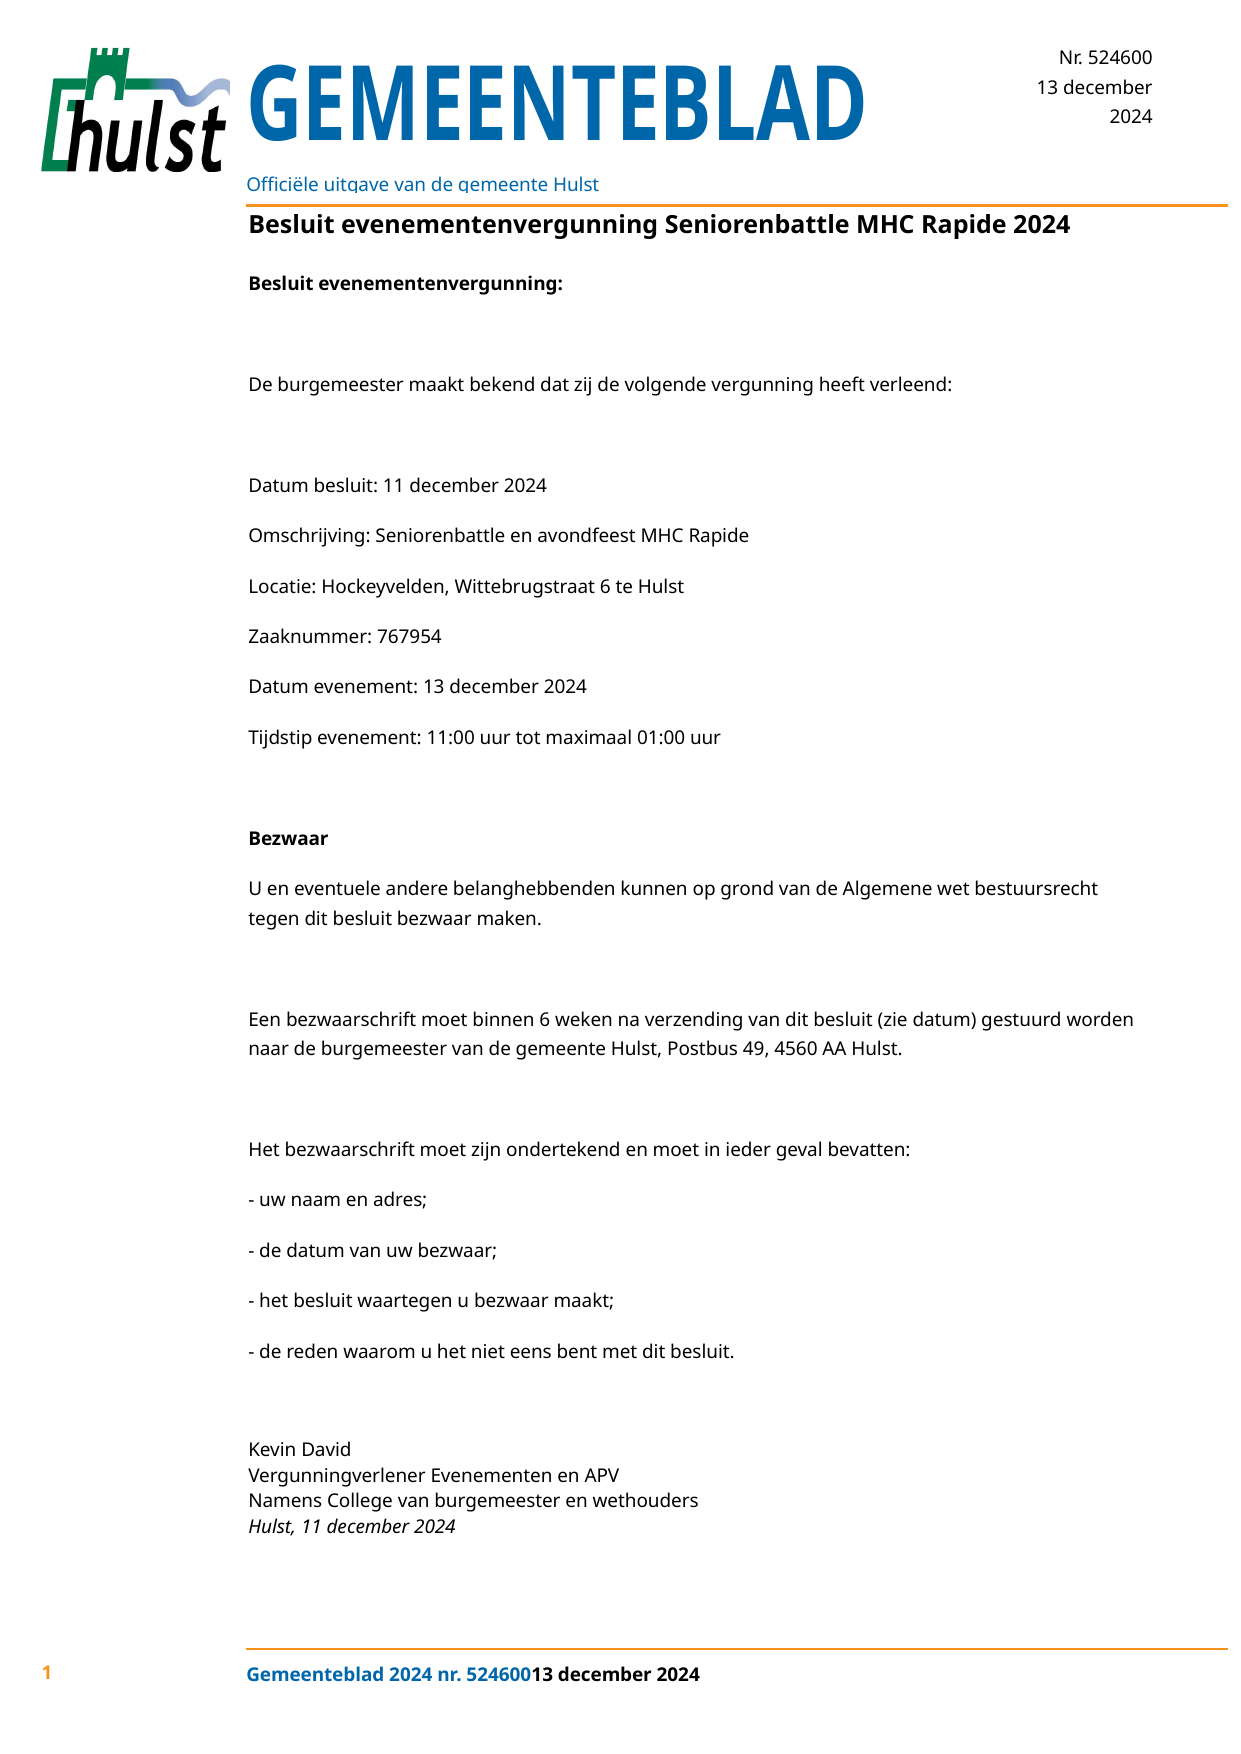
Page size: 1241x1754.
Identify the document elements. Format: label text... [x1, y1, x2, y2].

text Het bezwaarschrift moet zijn ondertekend en moet in ieder geval bevatten: [248, 1136, 1152, 1162]
text Kevin David [248, 1436, 1152, 1462]
text Namens College van burgemeester en wethouders [248, 1487, 1152, 1513]
text Datum evenement: 13 december 2024 [248, 674, 1152, 699]
text Besluit evenementenvergunning: [248, 270, 1152, 296]
text Besluit evenementenvergunning Seniorenbattle MHC Rapide 2024 [248, 207, 1152, 241]
text Datum besluit: 11 december 2024 [248, 472, 1152, 498]
text - de reden waarom u het niet eens bent met dit besluit. [248, 1338, 1152, 1363]
text - de datum van uw bezwaar; [248, 1237, 1152, 1263]
text Bezwaar [248, 825, 1152, 851]
picture [41, 47, 231, 172]
text Omschrijving: Seniorenbattle en avondfeest MHC Rapide [248, 522, 1152, 548]
text Vergunningverlener Evenementen en APV [248, 1462, 1152, 1487]
text Een bezwaarschrift moet binnen 6 weken na verzending van dit besluit (zie datum) gestuurd worden naar de burgemeester van de gemeente Hulst, Postbus 49, 4560 AA Hulst. [248, 1006, 1152, 1061]
text Locatie: Hockeyvelden, Wittebrugstraat 6 te Hulst [248, 573, 1152, 598]
text - het besluit waartegen u bezwaar maakt; [248, 1287, 1152, 1313]
text De burgemeester maakt bekend dat zij de volgende vergunning heeft verleend: [248, 371, 1152, 397]
text U en eventuele andere belanghebbenden kunnen op grond van de Algemene wet bestuursrecht tegen dit besluit bezwaar maken. [248, 875, 1152, 931]
text - uw naam en adres; [248, 1187, 1152, 1212]
text Tijdstip evenement: 11:00 uur tot maximaal 01:00 uur [248, 724, 1152, 750]
text Hulst, 11 december 2024 [248, 1513, 1152, 1539]
text Zaaknummer: 767954 [248, 623, 1152, 649]
